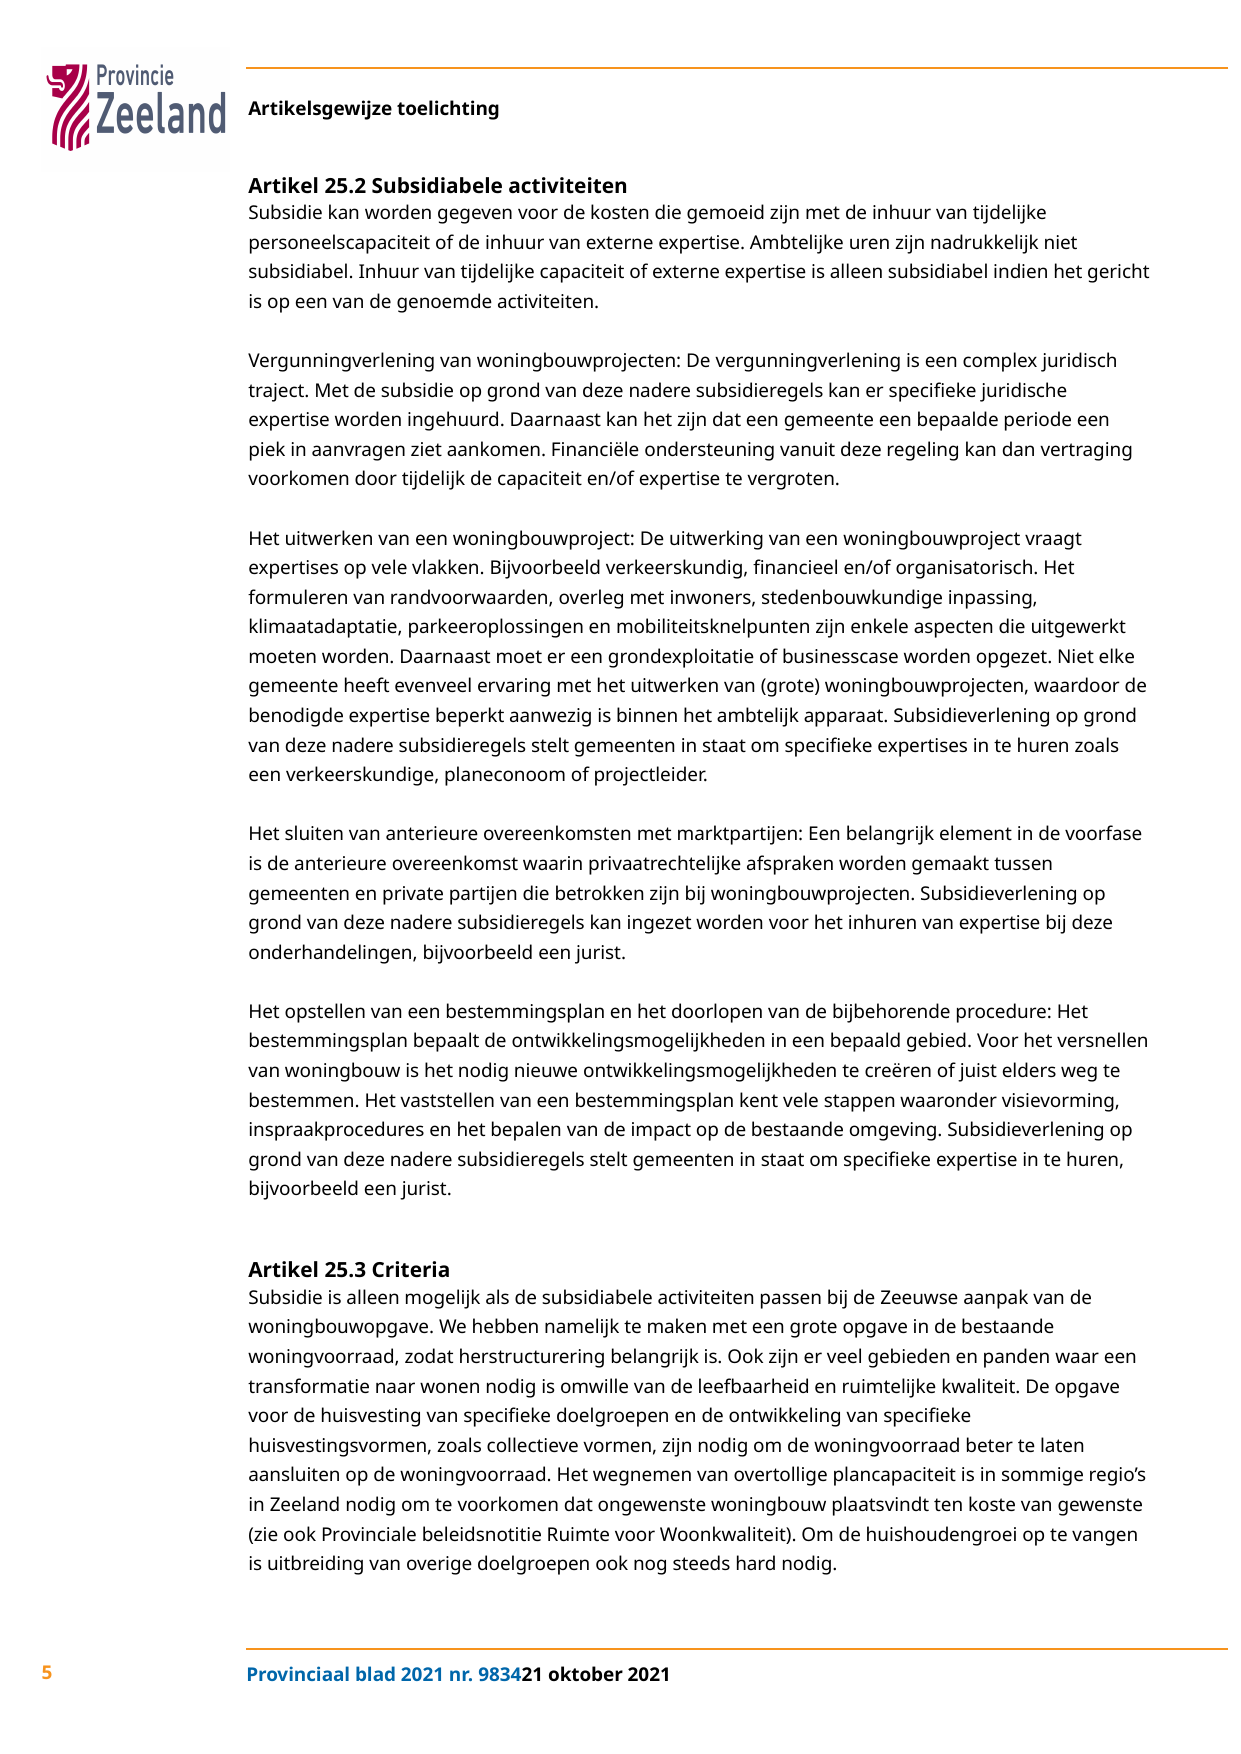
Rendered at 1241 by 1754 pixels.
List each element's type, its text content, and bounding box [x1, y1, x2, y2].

text Artikel 25.3 Criteria [248, 1256, 1152, 1284]
text Artikel 25.2 Subsidiabele activiteiten [248, 171, 1152, 199]
picture [41, 47, 231, 172]
text Subsidie kan worden gegeven voor de kosten die gemoeid zijn met de inhuur van tijdelijke personeelscapaciteit of de inhuur van externe expertise. Ambtelijke uren zijn nadrukkelijk niet subsidiabel. Inhuur van tijdelijke capaciteit of externe expertise is alleen subsidiabel indien het gericht is op een van de genoemde activiteiten. [248, 199, 1152, 314]
text Vergunningverlening van woningbouwprojecten: De vergunningverlening is een complex juridisch traject. Met de subsidie op grond van deze nadere subsidieregels kan er specifieke juridische expertise worden ingehuurd. Daarnaast kan het zijn dat een gemeente een bepaalde periode een piek in aanvragen ziet aankomen. Financiële ondersteuning vanuit deze regeling kan dan vertraging voorkomen door tijdelijk de capaciteit en/of expertise te vergroten. [248, 347, 1152, 491]
text Het opstellen van een bestemmingsplan en het doorlopen van de bijbehorende procedure: Het bestemmingsplan bepaalt de ontwikkelingsmogelijkheden in een bepaald gebied. Voor het versnellen van woningbouw is het nodig nieuwe ontwikkelingsmogelijkheden te creëren of juist elders weg te bestemmen. Het vaststellen van een bestemmingsplan kent vele stappen waaronder visievorming, inspraakprocedures en het bepalen van de impact op de bestaande omgeving. Subsidieverlening op grond van deze nadere subsidieregels stelt gemeenten in staat om specifieke expertise in te huren, bijvoorbeeld een jurist. [248, 998, 1152, 1201]
text Artikelsgewijze toelichting [248, 95, 1152, 121]
text Het sluiten van anterieure overeenkomsten met marktpartijen: Een belangrijk element in de voorfase is de anterieure overeenkomst waarin privaatrechtelijke afspraken worden gemaakt tussen gemeenten en private partijen die betrokken zijn bij woningbouwprojecten. Subsidieverlening op grond van deze nadere subsidieregels kan ingezet worden voor het inhuren van expertise bij deze onderhandelingen, bijvoorbeeld een jurist. [248, 821, 1152, 965]
text Het uitwerken van een woningbouwproject: De uitwerking van een woningbouwproject vraagt expertises op vele vlakken. Bijvoorbeeld verkeerskundig, financieel en/of organisatorisch. Het formuleren van randvoorwaarden, overleg met inwoners, stedenbouwkundige inpassing, klimaatadaptatie, parkeeroplossingen en mobiliteitsknelpunten zijn enkele aspecten die uitgewerkt moeten worden. Daarnaast moet er een grondexploitatie of businesscase worden opgezet. Niet elke gemeente heeft evenveel ervaring met het uitwerken van (grote) woningbouwprojecten, waardoor de benodigde expertise beperkt aanwezig is binnen het ambtelijk apparaat. Subsidieverlening op grond van deze nadere subsidieregels stelt gemeenten in staat om specifieke expertises in te huren zoals een verkeerskundige, planeconoom of projectleider. [248, 525, 1152, 787]
text Subsidie is alleen mogelijk als de subsidiabele activiteiten passen bij de Zeeuwse aanpak van de woningbouwopgave. We hebben namelijk te maken met een grote opgave in de bestaande woningvoorraad, zodat herstructurering belangrijk is. Ook zijn er veel gebieden en panden waar een transformatie naar wonen nodig is omwille van de leefbaarheid en ruimtelijke kwaliteit. De opgave voor de huisvesting van specifieke doelgroepen en de ontwikkeling van specifieke huisvestingsvormen, zoals collectieve vormen, zijn nodig om de woningvoorraad beter te laten aansluiten op de woningvoorraad. Het wegnemen van overtollige plancapaciteit is in sommige regio’s in Zeeland nodig om te voorkomen dat ongewenste woningbouw plaatsvindt ten koste van gewenste (zie ook Provinciale beleidsnotitie Ruimte voor Woonkwaliteit). Om de huishoudengroei op te vangen is uitbreiding van overige doelgroepen ook nog steeds hard nodig. [248, 1284, 1152, 1576]
